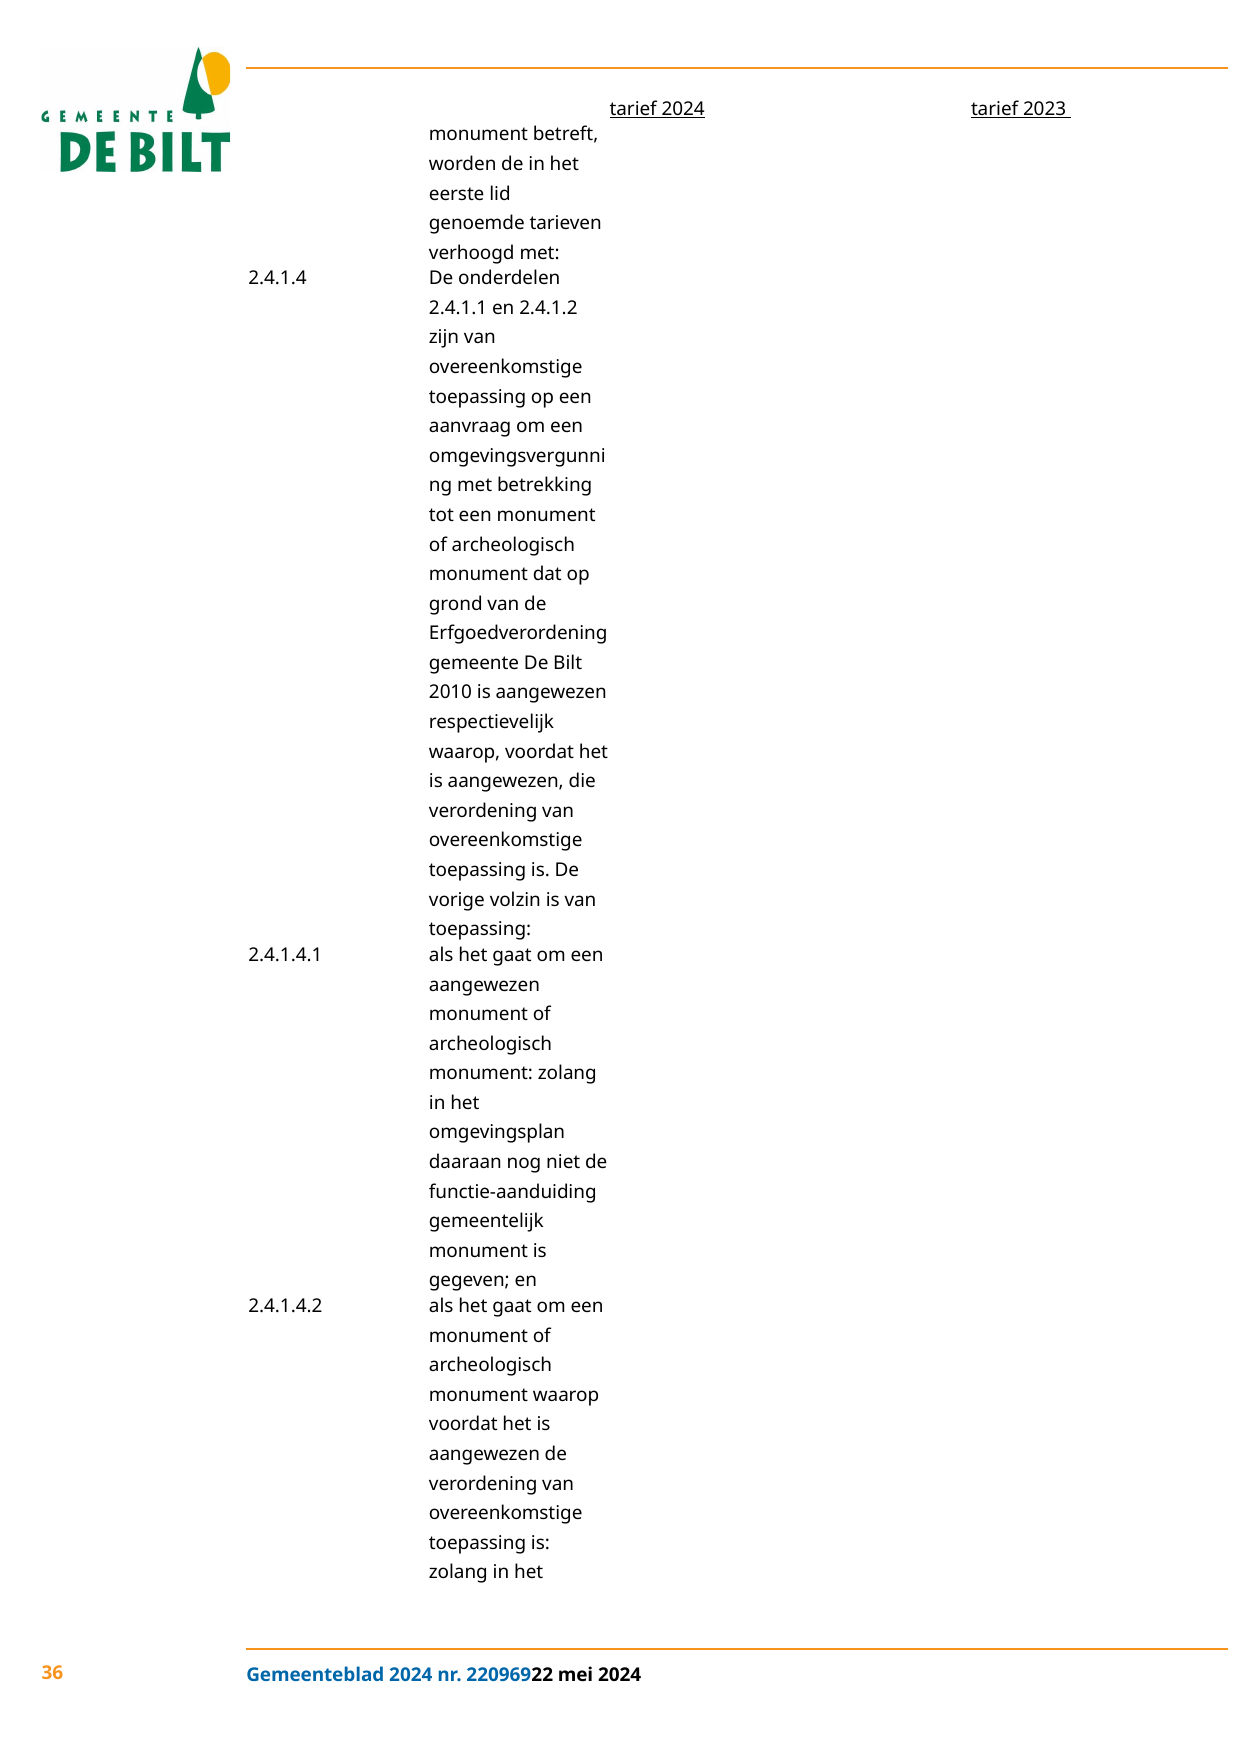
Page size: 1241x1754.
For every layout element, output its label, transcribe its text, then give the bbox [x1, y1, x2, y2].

table_cell monument betreft, worden de in het eerste lid genoemde tarieven verhoogd met: [429, 121, 609, 264]
table_header tarief 2024 [609, 95, 971, 121]
table_cell 2.4.1.4 [248, 265, 429, 941]
table_header [248, 95, 429, 121]
table_cell [609, 1292, 971, 1584]
table_cell [609, 121, 971, 264]
table_cell [971, 941, 1152, 1292]
table_cell [609, 265, 971, 941]
table_cell als het gaat om een aangewezen monument of archeologisch monument: zolang in het omgevingsplan daaraan nog niet de functie-aanduiding gemeentelijk monument is gegeven; en [429, 941, 609, 1292]
table_cell [971, 121, 1152, 264]
table_cell [609, 941, 971, 1292]
table_cell als het gaat om een monument of archeologisch monument waarop voordat het is aangewezen de verordening van overeenkomstige toepassing is: zolang in het [429, 1292, 609, 1584]
picture [41, 47, 231, 172]
table_cell [248, 121, 429, 264]
table_cell 2.4.1.4.1 [248, 941, 429, 1292]
table_header [429, 95, 609, 121]
table_cell 2.4.1.4.2 [248, 1292, 429, 1584]
table_header tarief 2023 [971, 95, 1152, 121]
table_cell De onderdelen 2.4.1.1 en 2.4.1.2 zijn van overeenkomstige toepassing op een aanvraag om een omgevingsvergunning met betrekking tot een monument of archeologisch monument dat op grond van de Erfgoedverordening gemeente De Bilt 2010 is aangewezen respectievelijk waarop, voordat het is aangewezen, die verordening van overeenkomstige toepassing is. De vorige volzin is van toepassing: [429, 265, 609, 941]
table_cell [971, 1292, 1152, 1584]
table_cell [971, 265, 1152, 941]
